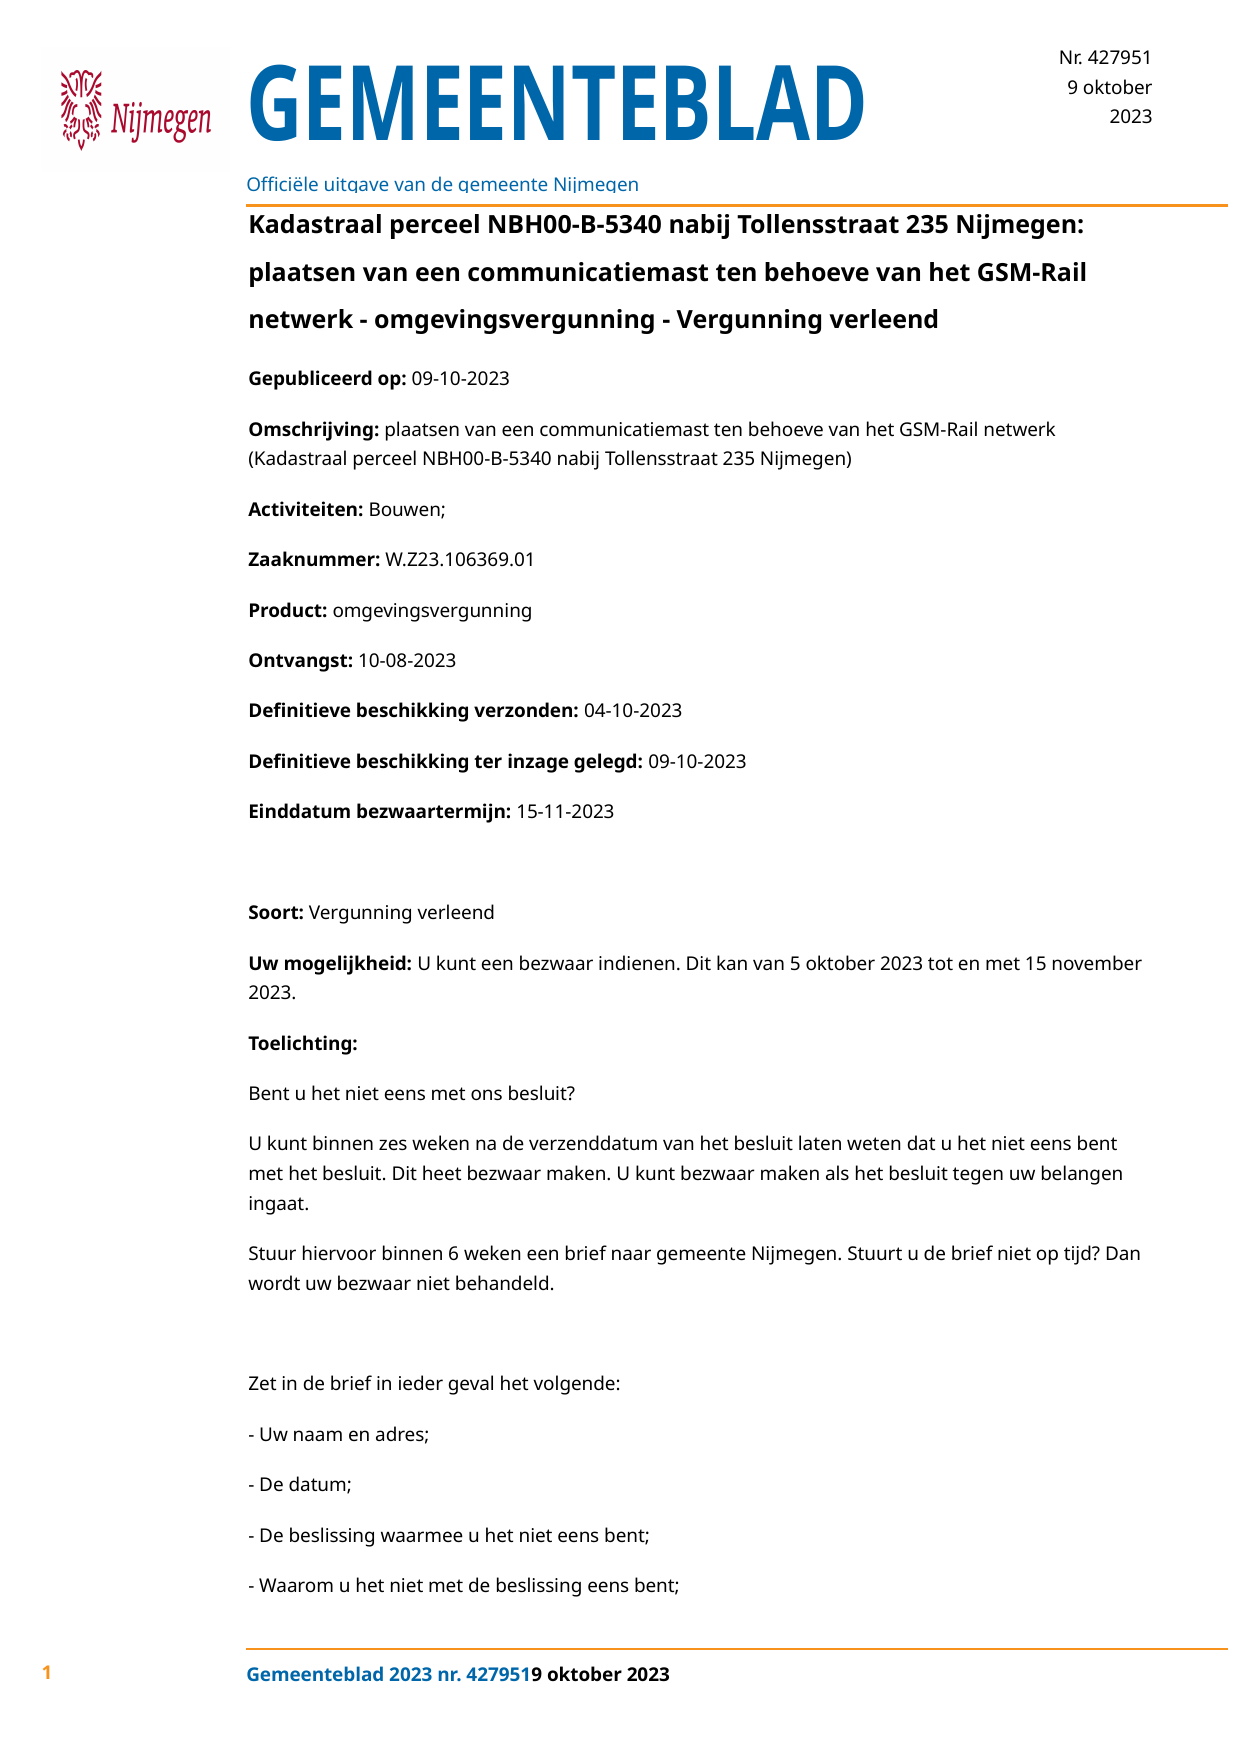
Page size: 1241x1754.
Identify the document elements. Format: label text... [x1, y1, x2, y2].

text Bent u het niet eens met ons besluit? [248, 1080, 1152, 1106]
text - Waarom u het niet met de beslissing eens bent; [248, 1572, 1152, 1598]
text - De datum; [248, 1471, 1152, 1497]
text Soort: Vergunning verleend [248, 899, 1152, 925]
text Toelichting: [248, 1030, 1152, 1055]
text Stuur hiervoor binnen 6 weken een brief naar gemeente Nijmegen. Stuurt u de brief niet op tijd? Dan wordt uw bezwaar niet behandeld. [248, 1240, 1152, 1295]
text U kunt binnen zes weken na de verzenddatum van het besluit laten weten dat u het niet eens bent met het besluit. Dit heet bezwaar maken. U kunt bezwaar maken als het besluit tegen uw belangen ingaat. [248, 1131, 1152, 1215]
text Zet in de brief in ieder geval het volgende: [248, 1371, 1152, 1396]
text Kadastraal perceel NBH00-B-5340 nabij Tollensstraat 235 Nijmegen: plaatsen van een communicatiemast ten behoeve van het GSM-Rail netwerk - omgevingsvergunning - Vergunning verleend [248, 207, 1152, 336]
text Omschrijving: plaatsen van een communicatiemast ten behoeve van het GSM-Rail netwerk (Kadastraal perceel NBH00-B-5340 nabij Tollensstraat 235 Nijmegen) [248, 416, 1152, 471]
text Definitieve beschikking verzonden: 04-10-2023 [248, 698, 1152, 723]
text - De beslissing waarmee u het niet eens bent; [248, 1522, 1152, 1547]
text Uw mogelijkheid: U kunt een bezwaar indienen. Dit kan van 5 oktober 2023 tot en met 15 november 2023. [248, 950, 1152, 1005]
text Ontvangst: 10-08-2023 [248, 647, 1152, 673]
text Gepubliceerd op: 09-10-2023 [248, 366, 1152, 391]
text Einddatum bezwaartermijn: 15-11-2023 [248, 798, 1152, 824]
text Definitieve beschikking ter inzage gelegd: 09-10-2023 [248, 748, 1152, 774]
text Activiteiten: Bouwen; [248, 496, 1152, 522]
text Product: omgevingsvergunning [248, 597, 1152, 622]
text - Uw naam en adres; [248, 1421, 1152, 1447]
text Zaaknummer: W.Z23.106369.01 [248, 546, 1152, 572]
picture [41, 47, 231, 172]
